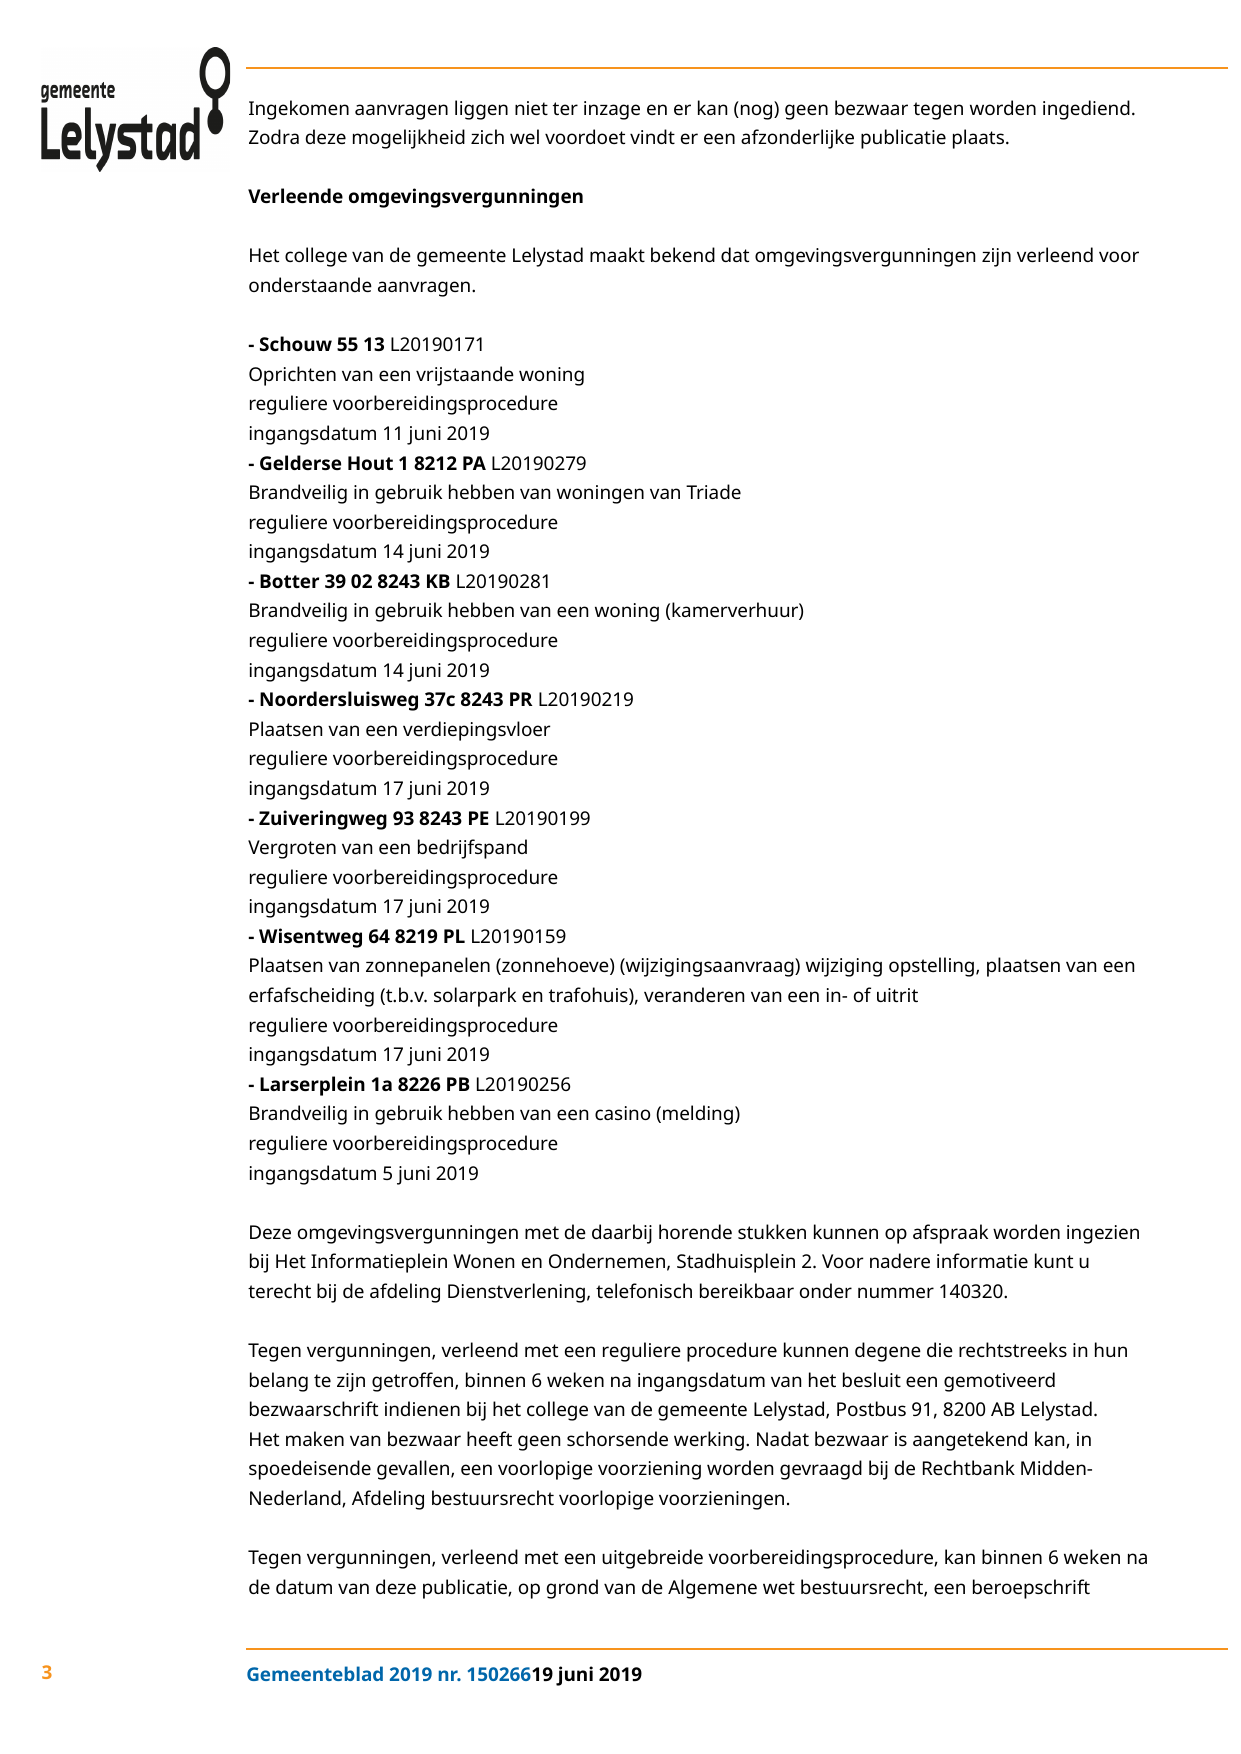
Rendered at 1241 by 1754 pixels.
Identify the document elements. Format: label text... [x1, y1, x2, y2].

text - Gelderse Hout 1 8212 PA L20190279 [248, 450, 1152, 476]
text ingangsdatum 14 juni 2019 [248, 657, 1152, 683]
picture [41, 47, 231, 172]
text Tegen vergunningen, verleend met een reguliere procedure kunnen degene die rechtstreeks in hun belang te zijn getroffen, binnen 6 weken na ingangsdatum van het besluit een gemotiveerd bezwaarschrift indienen bij het college van de gemeente Lelystad, Postbus 91, 8200 AB Lelystad. [248, 1337, 1152, 1422]
text - Wisentweg 64 8219 PL L20190159 [248, 923, 1152, 949]
text ingangsdatum 17 juni 2019 [248, 775, 1152, 801]
text Brandveilig in gebruik hebben van woningen van Triade [248, 479, 1152, 505]
text Brandveilig in gebruik hebben van een casino (melding) [248, 1101, 1152, 1126]
text reguliere voorbereidingsprocedure [248, 1130, 1152, 1156]
text Plaatsen van zonnepanelen (zonnehoeve) (wijzigingsaanvraag) wijziging opstelling, plaatsen van een erfafscheiding (t.b.v. solarpark en trafohuis), veranderen van een in- of uitrit [248, 953, 1152, 1008]
text reguliere voorbereidingsprocedure [248, 864, 1152, 890]
text - Schouw 55 13 L20190171 [248, 331, 1152, 357]
text reguliere voorbereidingsprocedure [248, 509, 1152, 535]
text reguliere voorbereidingsprocedure [248, 391, 1152, 416]
text - Zuiveringweg 93 8243 PE L20190199 [248, 805, 1152, 831]
text ingangsdatum 17 juni 2019 [248, 1041, 1152, 1067]
text Ingekomen aanvragen liggen niet ter inzage en er kan (nog) geen bezwaar tegen worden ingediend. Zodra deze mogelijkheid zich wel voordoet vindt er een afzonderlijke publicatie plaats. [248, 95, 1152, 150]
text Tegen vergunningen, verleend met een uitgebreide voorbereidingsprocedure, kan binnen 6 weken na de datum van deze publicatie, op grond van de Algemene wet bestuursrecht, een beroepschrift [248, 1544, 1152, 1600]
text - Noordersluisweg 37c 8243 PR L20190219 [248, 686, 1152, 712]
text Vergroten van een bedrijfspand [248, 834, 1152, 860]
text Het college van de gemeente Lelystad maakt bekend dat omgevingsvergunningen zijn verleend voor onderstaande aanvragen. [248, 243, 1152, 298]
text Oprichten van een vrijstaande woning [248, 361, 1152, 387]
text - Botter 39 02 8243 KB L20190281 [248, 568, 1152, 594]
text Verleende omgevingsvergunningen [248, 183, 1152, 209]
text reguliere voorbereidingsprocedure [248, 627, 1152, 653]
text Plaatsen van een verdiepingsvloer [248, 716, 1152, 742]
text Deze omgevingsvergunningen met de daarbij horende stukken kunnen op afspraak worden ingezien bij Het Informatieplein Wonen en Ondernemen, Stadhuisplein 2. Voor nadere informatie kunt u terecht bij de afdeling Dienstverlening, telefonisch bereikbaar onder nummer 140320. [248, 1219, 1152, 1304]
text reguliere voorbereidingsprocedure [248, 746, 1152, 771]
text reguliere voorbereidingsprocedure [248, 1012, 1152, 1038]
text ingangsdatum 11 juni 2019 [248, 420, 1152, 446]
text - Larserplein 1a 8226 PB L20190256 [248, 1071, 1152, 1097]
text Brandveilig in gebruik hebben van een woning (kamerverhuur) [248, 598, 1152, 623]
text ingangsdatum 5 juni 2019 [248, 1160, 1152, 1186]
text ingangsdatum 17 juni 2019 [248, 893, 1152, 919]
text Het maken van bezwaar heeft geen schorsende werking. Nadat bezwaar is aangetekend kan, in spoedeisende gevallen, een voorlopige voorziening worden gevraagd bij de Rechtbank Midden-Nederland, Afdeling bestuursrecht voorlopige voorzieningen. [248, 1426, 1152, 1511]
text ingangsdatum 14 juni 2019 [248, 538, 1152, 564]
